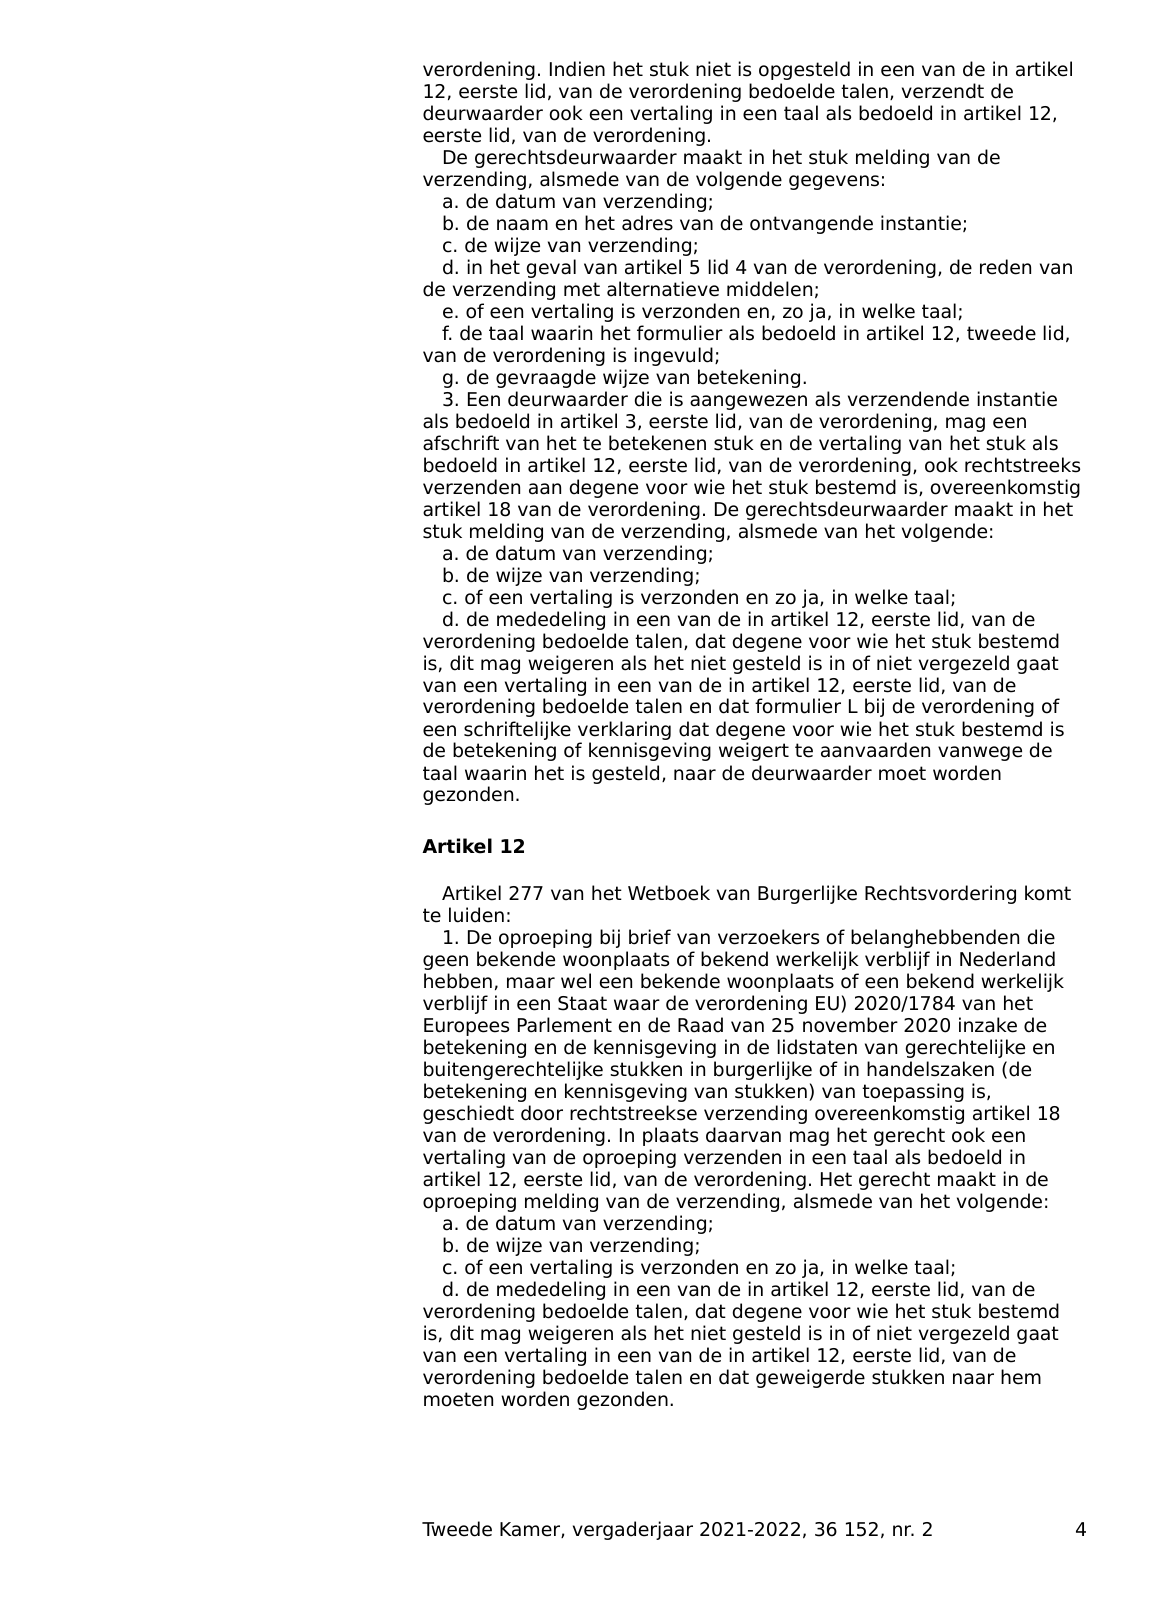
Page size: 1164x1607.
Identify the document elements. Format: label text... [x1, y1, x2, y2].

text a. de datum van verzending; [422, 191, 1087, 213]
text c. de wijze van verzending; [422, 235, 1087, 257]
text c. of een vertaling is verzonden en zo ja, in welke taal; [422, 587, 1087, 608]
text d. de mededeling in een van de in artikel 12, eerste lid, van de verordening bedoelde talen, dat degene voor wie het stuk bestemd is, dit mag weigeren als het niet gesteld is in of niet vergezeld gaat van een vertaling in een van de in artikel 12, eerste lid, van de verordening bedoelde talen en dat formulier L bij de verordening of een schriftelijke verklaring dat degene voor wie het stuk bestemd is de betekening of kennisgeving weigert te aanvaarden vanwege de taal waarin het is gesteld, naar de deurwaarder moet worden gezonden. [422, 608, 1087, 806]
text g. de gevraagde wijze van betekening. [422, 367, 1087, 389]
text d. de mededeling in een van de in artikel 12, eerste lid, van de verordening bedoelde talen, dat degene voor wie het stuk bestemd is, dit mag weigeren als het niet gesteld is in of niet vergezeld gaat van een vertaling in een van de in artikel 12, eerste lid, van de verordening bedoelde talen en dat geweigerde stukken naar hem moeten worden gezonden. [422, 1279, 1087, 1411]
text a. de datum van verzending; [422, 543, 1087, 564]
text b. de naam en het adres van de ontvangende instantie; [422, 213, 1087, 235]
text 3. Een deurwaarder die is aangewezen als verzendende instantie als bedoeld in artikel 3, eerste lid, van de verordening, mag een afschrift van het te betekenen stuk en de vertaling van het stuk als bedoeld in artikel 12, eerste lid, van de verordening, ook rechtstreeks verzenden aan degene voor wie het stuk bestemd is, overeenkomstig artikel 18 van de verordening. De gerechtsdeurwaarder maakt in het stuk melding van de verzending, alsmede van het volgende: [422, 389, 1087, 543]
text e. of een vertaling is verzonden en, zo ja, in welke taal; [422, 301, 1087, 323]
text f. de taal waarin het formulier als bedoeld in artikel 12, tweede lid, van de verordening is ingevuld; [422, 323, 1087, 367]
text c. of een vertaling is verzonden en zo ja, in welke taal; [422, 1257, 1087, 1279]
text De gerechtsdeurwaarder maakt in het stuk melding van de verzending, alsmede van de volgende gegevens: [422, 147, 1087, 191]
subtitle Artikel 12 [422, 836, 1087, 858]
text Artikel 277 van het Wetboek van Burgerlijke Rechtsvordering komt te luiden: [422, 883, 1087, 927]
text a. de datum van verzending; [422, 1213, 1087, 1235]
text d. in het geval van artikel 5 lid 4 van de verordening, de reden van de verzending met alternatieve middelen; [422, 257, 1087, 301]
text b. de wijze van verzending; [422, 1235, 1087, 1257]
text 1. De oproeping bij brief van verzoekers of belanghebbenden die geen bekende woonplaats of bekend werkelijk verblijf in Nederland hebben, maar wel een bekende woonplaats of een bekend werkelijk verblijf in een Staat waar de verordening EU) 2020/1784 van het Europees Parlement en de Raad van 25 november 2020 inzake de betekening en de kennisgeving in de lidstaten van gerechtelijke en buitengerechtelijke stukken in burgerlijke of in handelszaken (de betekening en kennisgeving van stukken) van toepassing is, geschiedt door rechtstreekse verzending overeenkomstig artikel 18 van de verordening. In plaats daarvan mag het gerecht ook een vertaling van de oproeping verzenden in een taal als bedoeld in artikel 12, eerste lid, van de verordening. Het gerecht maakt in de oproeping melding van de verzending, alsmede van het volgende: [422, 927, 1087, 1213]
text b. de wijze van verzending; [422, 564, 1087, 587]
text verordening. Indien het stuk niet is opgesteld in een van de in artikel 12, eerste lid, van de verordening bedoelde talen, verzendt de deurwaarder ook een vertaling in een taal als bedoeld in artikel 12, eerste lid, van de verordening. [422, 59, 1087, 147]
